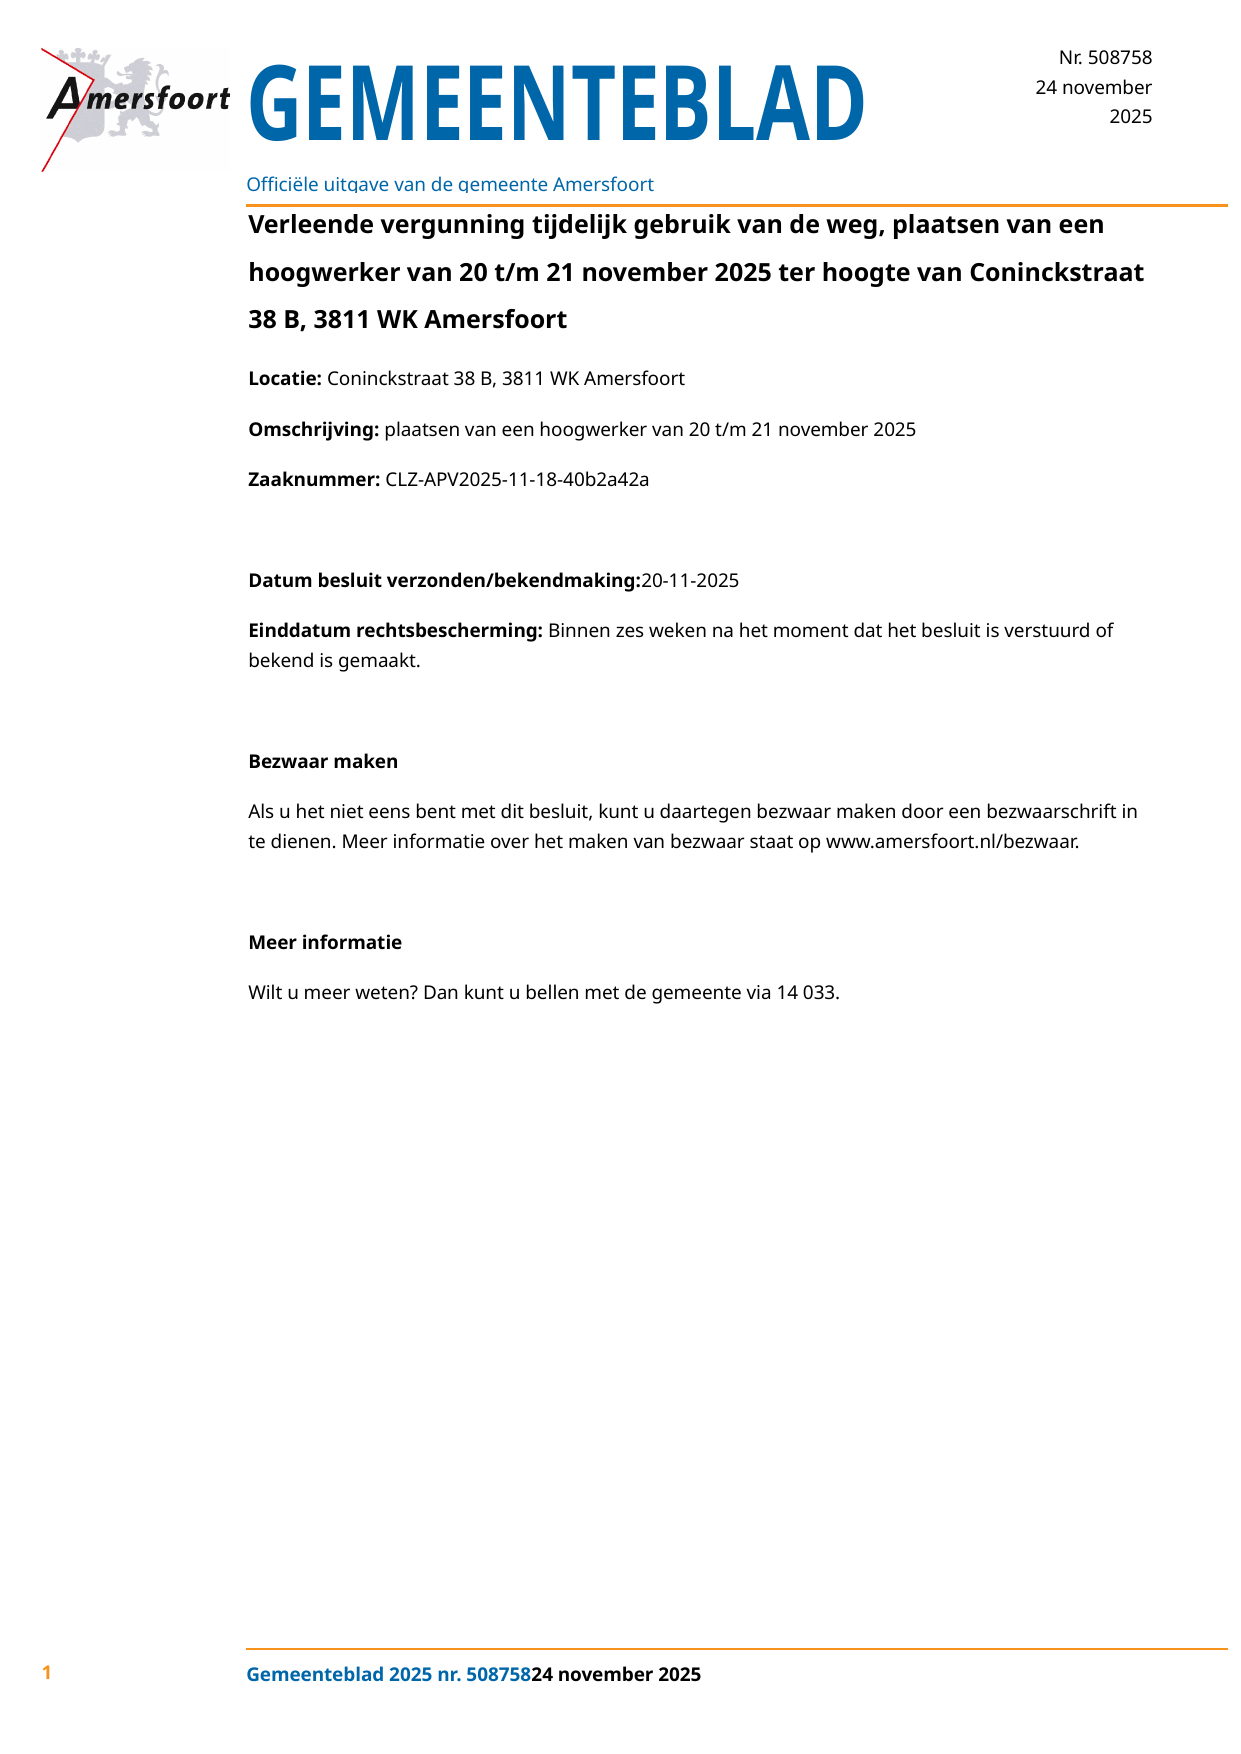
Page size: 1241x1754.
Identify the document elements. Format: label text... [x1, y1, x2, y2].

text Bezwaar maken [248, 748, 1152, 774]
text Zaaknummer: CLZ-APV2025-11-18-40b2a42a [248, 466, 1152, 492]
text Als u het niet eens bent met dit besluit, kunt u daartegen bezwaar maken door een bezwaarschrift in te dienen. Meer informatie over het maken van bezwaar staat op www.amersfoort.nl/bezwaar. [248, 798, 1152, 854]
text Einddatum rechtsbescherming: Binnen zes weken na het moment dat het besluit is verstuurd of bekend is gemaakt. [248, 618, 1152, 673]
picture [41, 47, 231, 172]
text Omschrijving: plaatsen van een hoogwerker van 20 t/m 21 november 2025 [248, 416, 1152, 442]
text Meer informatie [248, 929, 1152, 954]
text Datum besluit verzonden/bekendmaking:20-11-2025 [248, 567, 1152, 593]
text Locatie: Coninckstraat 38 B, 3811 WK Amersfoort [248, 366, 1152, 391]
text Verleende vergunning tijdelijk gebruik van de weg, plaatsen van een hoogwerker van 20 t/m 21 november 2025 ter hoogte van Coninckstraat 38 B, 3811 WK Amersfoort [248, 207, 1152, 336]
text Wilt u meer weten? Dan kunt u bellen met de gemeente via 14 033. [248, 979, 1152, 1005]
